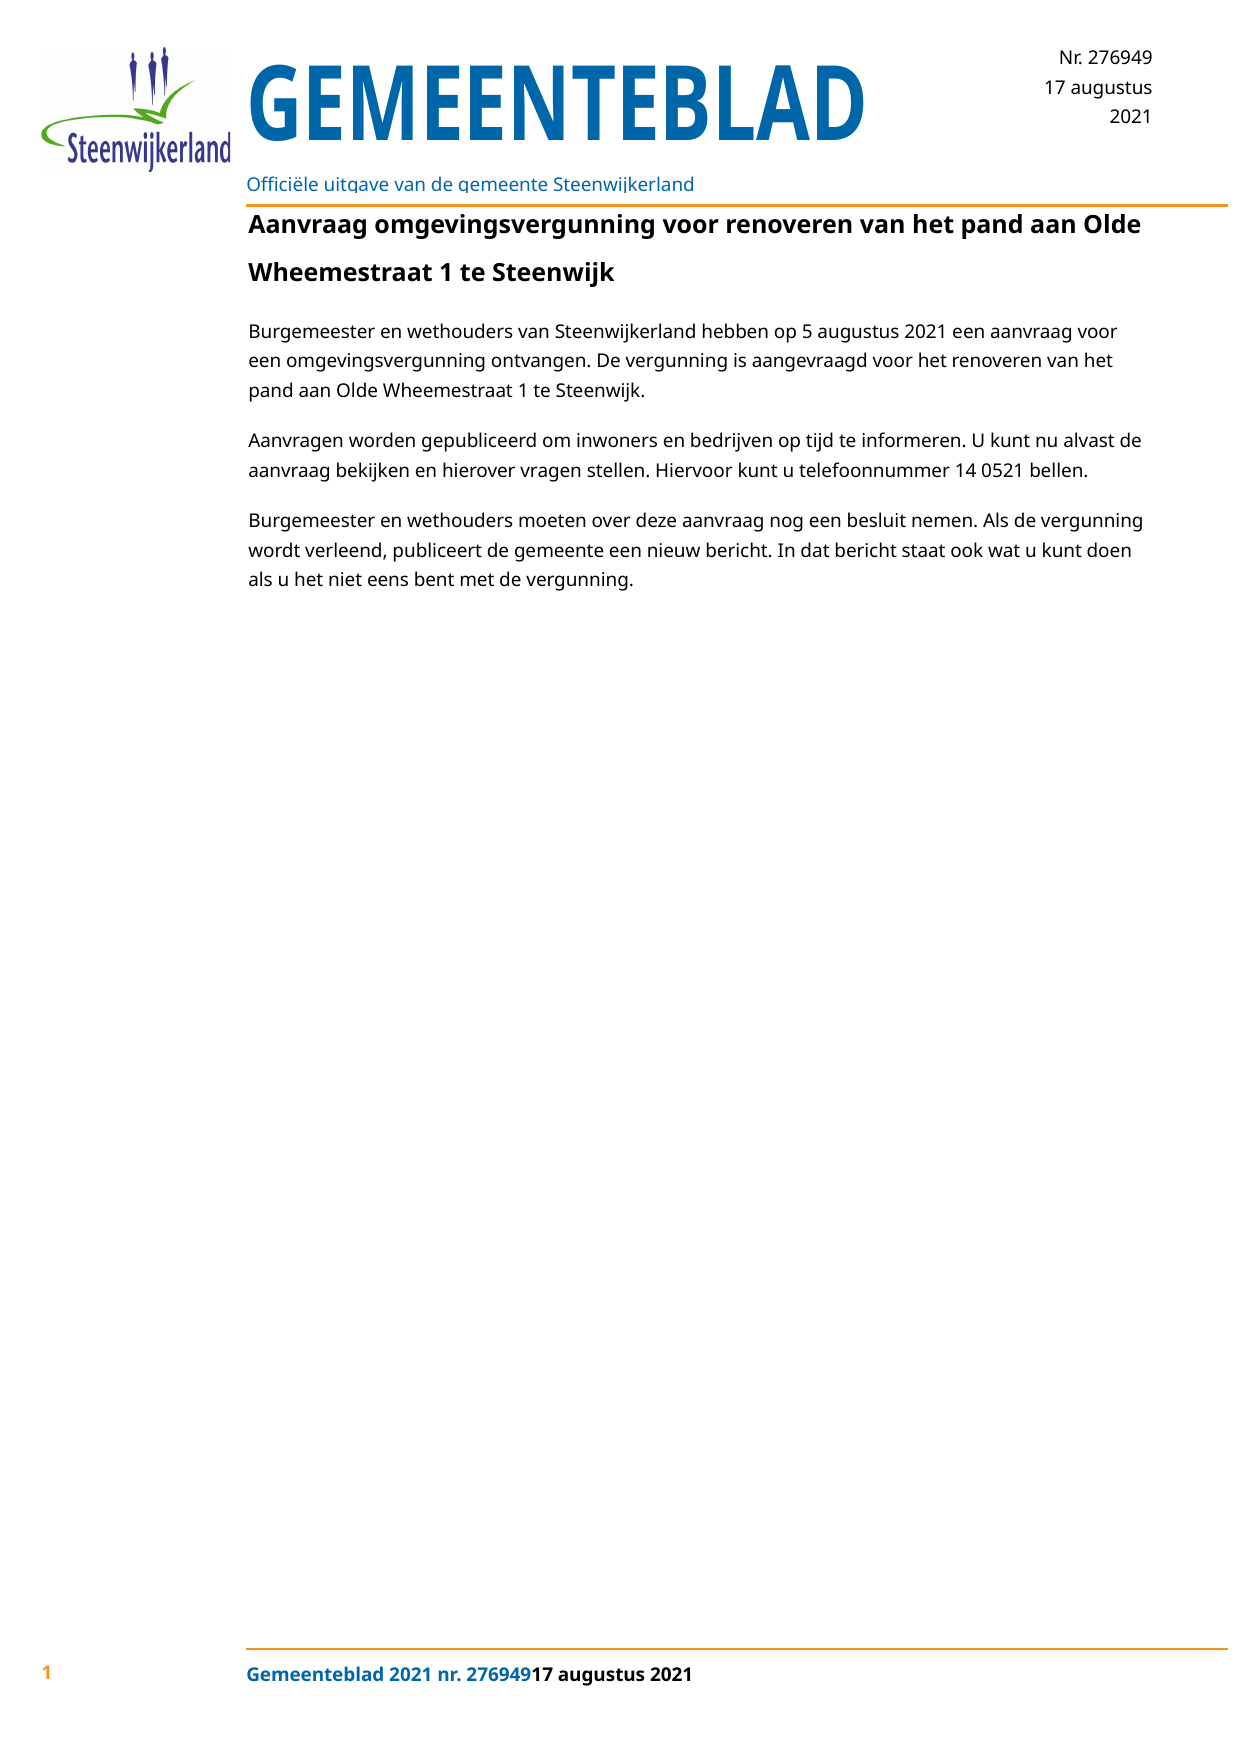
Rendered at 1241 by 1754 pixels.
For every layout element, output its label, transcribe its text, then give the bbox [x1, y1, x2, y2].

text Burgemeester en wethouders moeten over deze aanvraag nog een besluit nemen. Als de vergunning wordt verleend, publiceert de gemeente een nieuw bericht. In dat bericht staat ook wat u kunt doen als u het niet eens bent met de vergunning. [248, 507, 1152, 592]
text Aanvraag omgevingsvergunning voor renoveren van het pand aan Olde Wheemestraat 1 te Steenwijk [248, 207, 1152, 288]
text Burgemeester en wethouders van Steenwijkerland hebben op 5 augustus 2021 een aanvraag voor een omgevingsvergunning ontvangen. De vergunning is aangevraagd voor het renoveren van het pand aan Olde Wheemestraat 1 te Steenwijk. [248, 318, 1152, 403]
text Aanvragen worden gepubliceerd om inwoners en bedrijven op tijd te informeren. U kunt nu alvast de aanvraag bekijken en hierover vragen stellen. Hiervoor kunt u telefoonnummer 14 0521 bellen. [248, 427, 1152, 483]
picture [41, 47, 231, 172]
